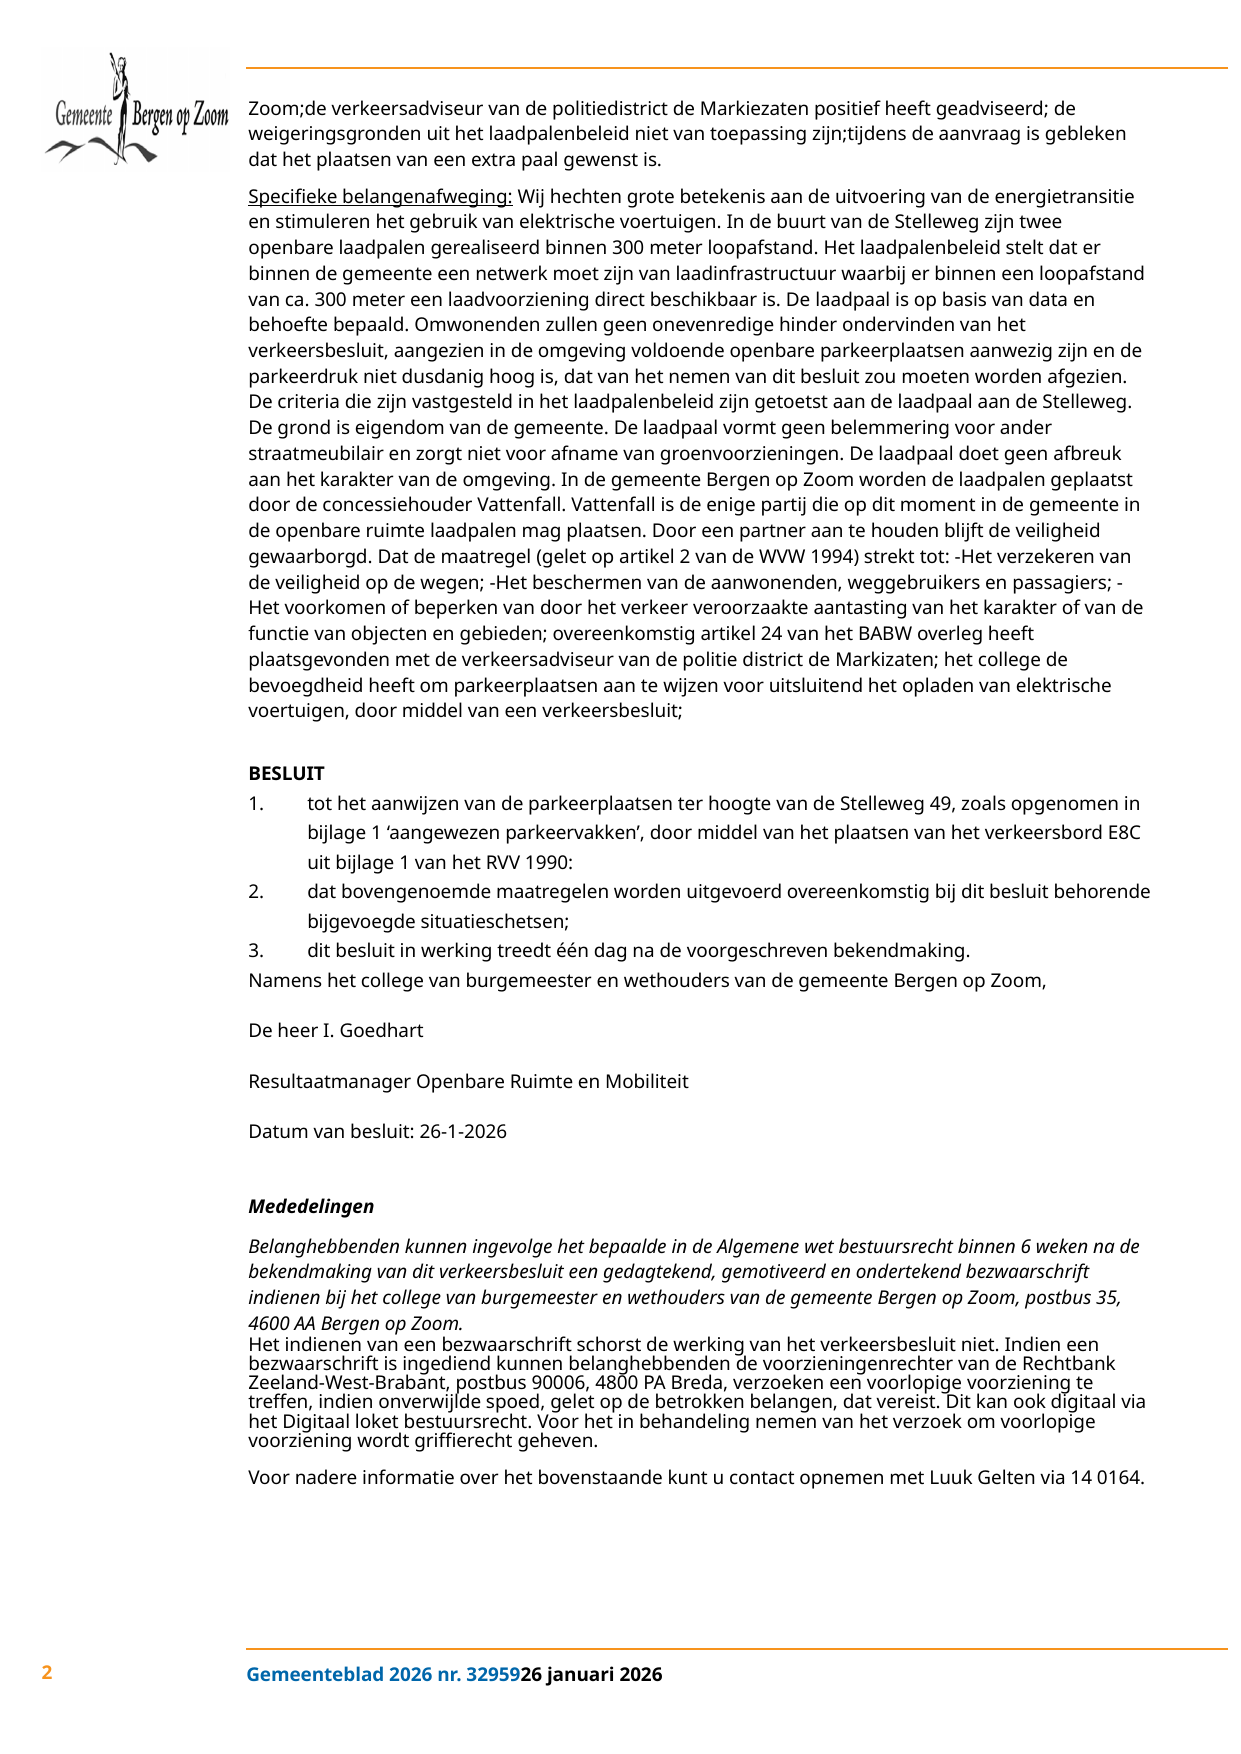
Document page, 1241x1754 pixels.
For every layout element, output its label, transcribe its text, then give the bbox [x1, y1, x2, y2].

list dat bovengenoemde maatregelen worden uitgevoerd overeenkomstig bij dit besluit behorende bijgevoegde situatieschetsen; [248, 878, 1152, 934]
text Het indienen van een bezwaarschrift schorst de werking van het verkeersbesluit niet. Indien een bezwaarschrift is ingediend kunnen belanghebbenden de voorzieningenrechter van de Rechtbank Zeeland-West-Brabant, postbus 90006, 4800 PA Breda, verzoeken een voorlopige voorziening te treffen, indien onverwijlde spoed, gelet op de betrokken belangen, dat vereist. Dit kan ook digitaal via het Digitaal loket bestuursrecht. Voor het in behandeling nemen van het verzoek om voorlopige voorziening wordt griffierecht geheven. [248, 1336, 1152, 1451]
picture [41, 47, 231, 172]
text BESLUIT [248, 760, 1152, 786]
list tot het aanwijzen van de parkeerplaatsen ter hoogte van de Stelleweg 49, zoals opgenomen in bijlage 1 ‘aangewezen parkeervakken’, door middel van het plaatsen van het verkeersbord E8C uit bijlage 1 van het RVV 1990: [248, 790, 1152, 875]
text Mededelingen [248, 1193, 1152, 1219]
text De heer I. Goedhart [248, 1018, 1152, 1043]
text Voor nadere informatie over het bovenstaande kunt u contact opnemen met Luuk Gelten via 14 0164. [248, 1469, 1152, 1488]
text Zoom;de verkeersadviseur van de politiedistrict de Markiezaten positief heeft geadviseerd; de weigeringsgronden uit het laadpalenbeleid niet van toepassing zijn;tijdens de aanvraag is gebleken dat het plaatsen van een extra paal gewenst is. [248, 95, 1152, 172]
text Namens het college van burgemeester en wethouders van de gemeente Bergen op Zoom, [248, 967, 1152, 993]
text Resultaatmanager Openbare Ruimte en Mobiliteit [248, 1068, 1152, 1094]
text Datum van besluit: 26-1-2026 [248, 1118, 1152, 1144]
text Specifieke belangenafweging: Wij hechten grote betekenis aan de uitvoering van de energietransitie en stimuleren het gebruik van elektrische voertuigen. In de buurt van de Stelleweg zijn twee openbare laadpalen gerealiseerd binnen 300 meter loopafstand. Het laadpalenbeleid stelt dat er binnen de gemeente een netwerk moet zijn van laadinfrastructuur waarbij er binnen een loopafstand van ca. 300 meter een laadvoorziening direct beschikbaar is. De laadpaal is op basis van data en behoefte bepaald. Omwonenden zullen geen onevenredige hinder ondervinden van het verkeersbesluit, aangezien in de omgeving voldoende openbare parkeerplaatsen aanwezig zijn en de parkeerdruk niet dusdanig hoog is, dat van het nemen van dit besluit zou moeten worden afgezien. De criteria die zijn vastgesteld in het laadpalenbeleid zijn getoetst aan de laadpaal aan de Stelleweg. De grond is eigendom van de gemeente. De laadpaal vormt geen belemmering voor ander straatmeubilair en zorgt niet voor afname van groenvoorzieningen. De laadpaal doet geen afbreuk aan het karakter van de omgeving. In de gemeente Bergen op Zoom worden de laadpalen geplaatst door de concessiehouder Vattenfall. Vattenfall is de enige partij die op dit moment in de gemeente in de openbare ruimte laadpalen mag plaatsen. Door een partner aan te houden blijft de veiligheid gewaarborgd. Dat de maatregel (gelet op artikel 2 van de WVW 1994) strekt tot: -Het verzekeren van de veiligheid op de wegen; -Het beschermen van de aanwonenden, weggebruikers en passagiers; -Het voorkomen of beperken van door het verkeer veroorzaakte aantasting van het karakter of van de functie van objecten en gebieden; overeenkomstig artikel 24 van het BABW overleg heeft plaatsgevonden met de verkeersadviseur van de politie district de Markizaten; het college de bevoegdheid heeft om parkeerplaatsen aan te wijzen voor uitsluitend het opladen van elektrische voertuigen, door middel van een verkeersbesluit; [248, 183, 1152, 723]
text Belanghebbenden kunnen ingevolge het bepaalde in de Algemene wet bestuursrecht binnen 6 weken na de bekendmaking van dit verkeersbesluit een gedagtekend, gemotiveerd en ondertekend bezwaarschrift indienen bij het college van burgemeester en wethouders van de gemeente Bergen op Zoom, postbus 35, 4600 AA Bergen op Zoom. [248, 1233, 1152, 1336]
list dit besluit in werking treedt één dag na de voorgeschreven bekendmaking. [248, 938, 1152, 963]
